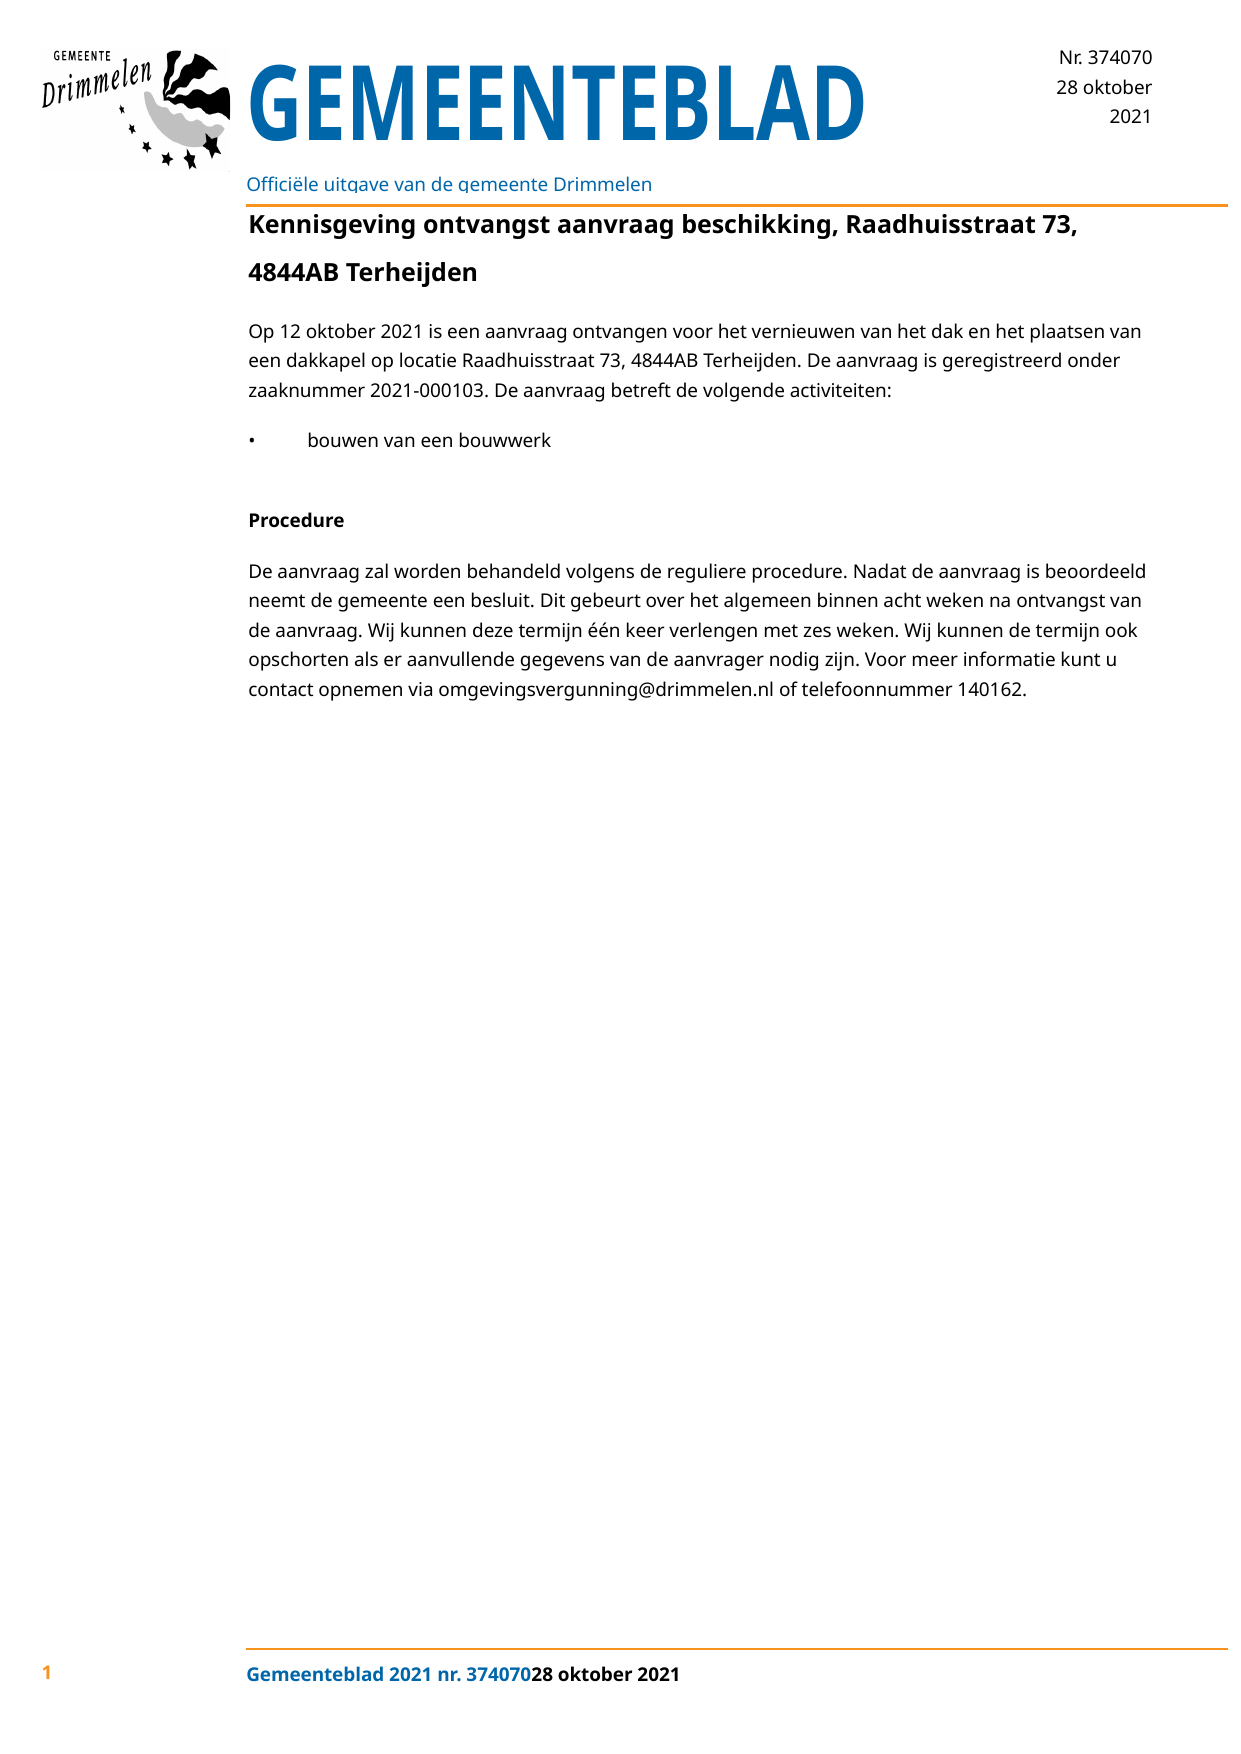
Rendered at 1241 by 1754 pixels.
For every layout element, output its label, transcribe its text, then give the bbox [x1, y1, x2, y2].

text Kennisgeving ontvangst aanvraag beschikking, Raadhuisstraat 73, 4844AB Terheijden [248, 207, 1152, 288]
text Procedure [248, 507, 1152, 533]
list bouwen van een bouwwerk [248, 427, 1152, 453]
text Op 12 oktober 2021 is een aanvraag ontvangen voor het vernieuwen van het dak en het plaatsen van een dakkapel op locatie Raadhuisstraat 73, 4844AB Terheijden. De aanvraag is geregistreerd onder zaaknummer 2021-000103. De aanvraag betreft de volgende activiteiten: [248, 318, 1152, 403]
text De aanvraag zal worden behandeld volgens de reguliere procedure. Nadat de aanvraag is beoordeeld neemt de gemeente een besluit. Dit gebeurt over het algemeen binnen acht weken na ontvangst van de aanvraag. Wij kunnen deze termijn één keer verlengen met zes weken. Wij kunnen de termijn ook opschorten als er aanvullende gegevens van de aanvrager nodig zijn. Voor meer informatie kunt u contact opnemen via omgevingsvergunning@drimmelen.nl of telefoonnummer 140162. [248, 558, 1152, 702]
picture [41, 47, 231, 172]
